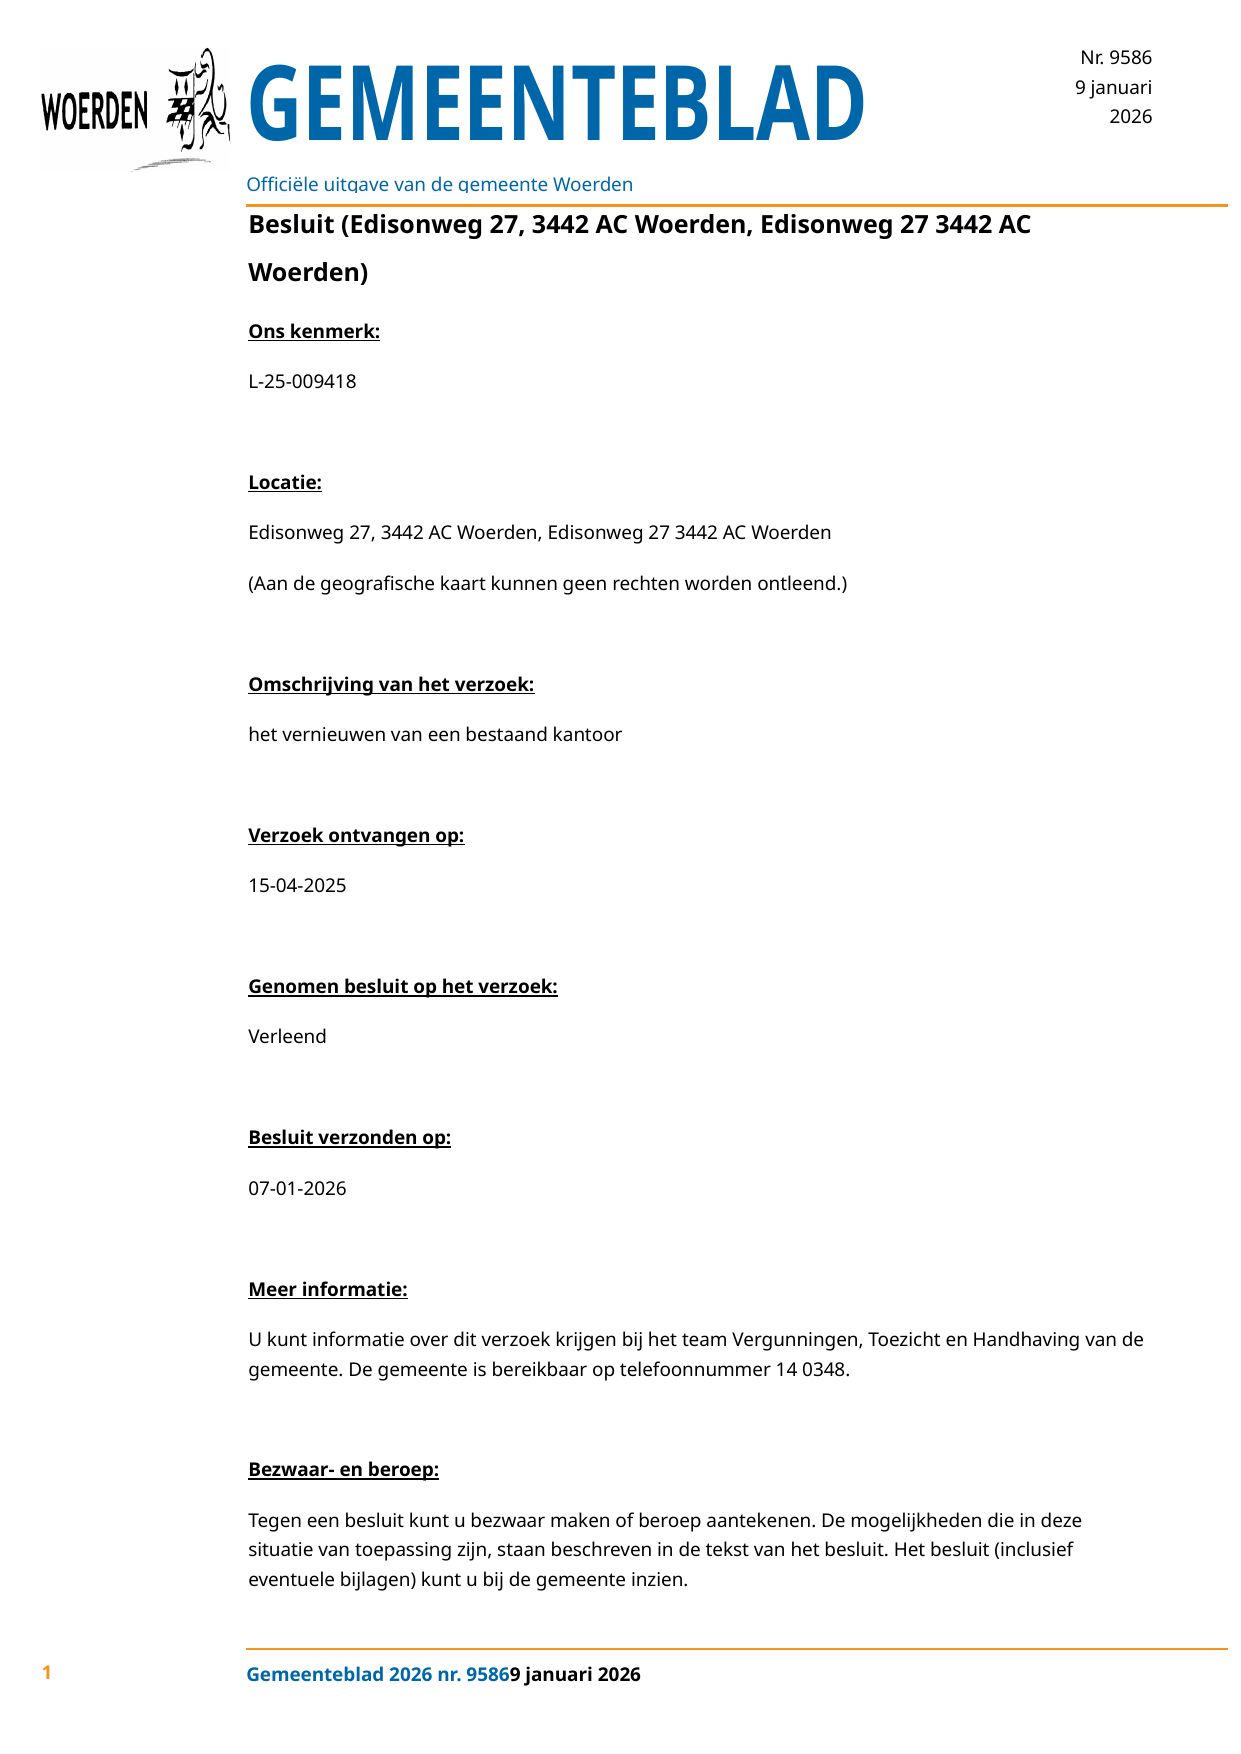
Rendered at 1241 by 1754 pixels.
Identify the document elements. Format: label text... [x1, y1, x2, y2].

text (Aan de geografische kaart kunnen geen rechten worden ontleend.) [248, 570, 1152, 596]
picture [41, 47, 231, 172]
text 07-01-2026 [248, 1175, 1152, 1201]
text Edisonweg 27, 3442 AC Woerden, Edisonweg 27 3442 AC Woerden [248, 519, 1152, 545]
text Ons kenmerk: [248, 318, 1152, 344]
text 15-04-2025 [248, 872, 1152, 898]
text Tegen een besluit kunt u bezwaar maken of beroep aantekenen. De mogelijkheden die in deze situatie van toepassing zijn, staan beschreven in de tekst van het besluit. Het besluit (inclusief eventuele bijlagen) kunt u bij de gemeente inzien. [248, 1507, 1152, 1592]
text Locatie: [248, 469, 1152, 495]
text U kunt informatie over dit verzoek krijgen bij het team Vergunningen, Toezicht en Handhaving van de gemeente. De gemeente is bereikbaar op telefoonnummer 14 0348. [248, 1326, 1152, 1382]
text L-25-009418 [248, 368, 1152, 394]
text Meer informatie: [248, 1276, 1152, 1302]
text Besluit (Edisonweg 27, 3442 AC Woerden, Edisonweg 27 3442 AC Woerden) [248, 207, 1152, 288]
text Verleend [248, 1024, 1152, 1049]
text het vernieuwen van een bestaand kantoor [248, 721, 1152, 747]
text Bezwaar- en beroep: [248, 1457, 1152, 1482]
text Besluit verzonden op: [248, 1124, 1152, 1150]
text Omschrijving van het verzoek: [248, 671, 1152, 697]
text Verzoek ontvangen op: [248, 822, 1152, 848]
text Genomen besluit op het verzoek: [248, 973, 1152, 999]
